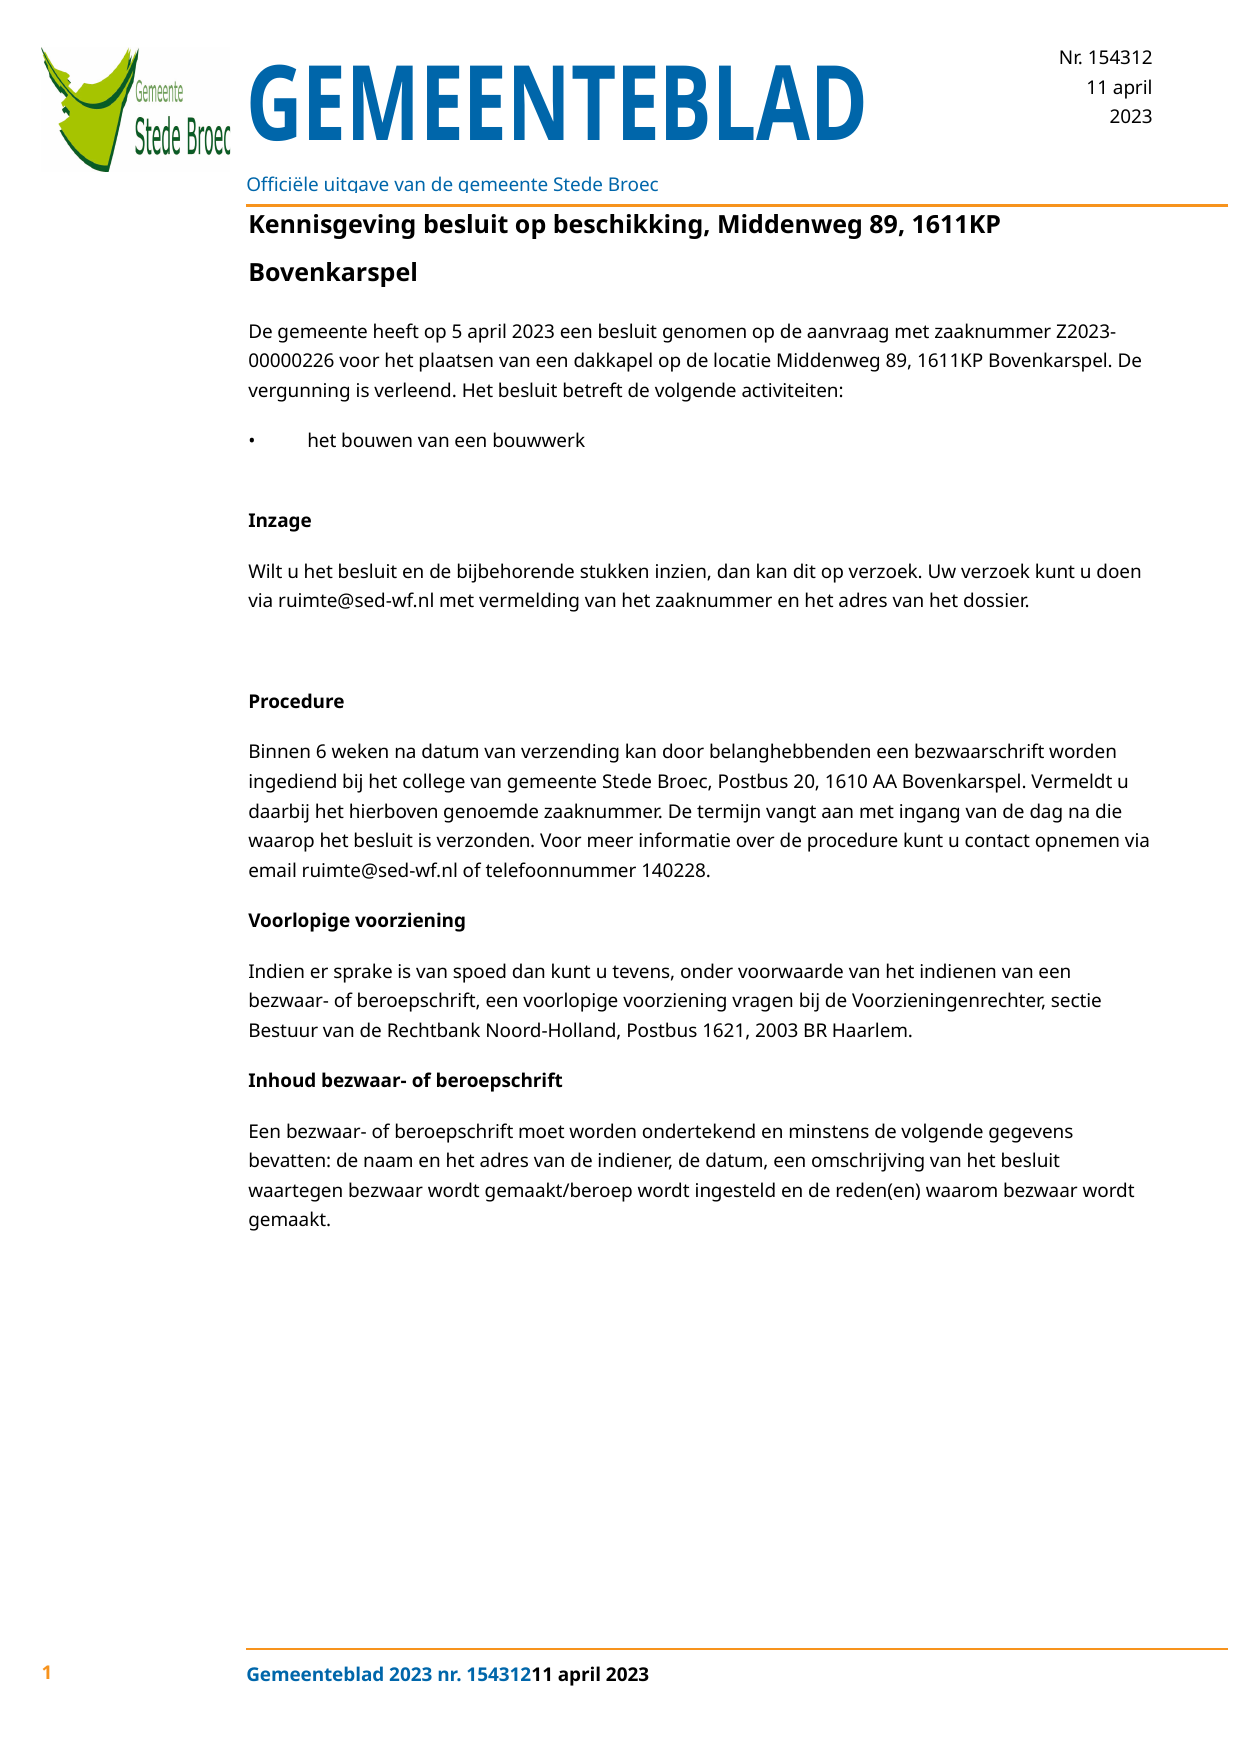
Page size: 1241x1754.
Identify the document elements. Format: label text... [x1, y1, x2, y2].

picture [41, 47, 231, 172]
text De gemeente heeft op 5 april 2023 een besluit genomen op de aanvraag met zaaknummer Z2023-00000226 voor het plaatsen van een dakkapel op de locatie Middenweg 89, 1611KP Bovenkarspel. De vergunning is verleend. Het besluit betreft de volgende activiteiten: [248, 318, 1152, 403]
text Een bezwaar- of beroepschrift moet worden ondertekend en minstens de volgende gegevens bevatten: de naam en het adres van de indiener, de datum, een omschrijving van het besluit waartegen bezwaar wordt gemaakt/beroep wordt ingesteld en de reden(en) waarom bezwaar wordt gemaakt. [248, 1118, 1152, 1232]
text Inhoud bezwaar- of beroepschrift [248, 1067, 1152, 1093]
text Inzage [248, 507, 1152, 533]
text Procedure [248, 688, 1152, 714]
text Indien er sprake is van spoed dan kunt u tevens, onder voorwaarde van het indienen van een bezwaar- of beroepschrift, een voorlopige voorziening vragen bij de Voorzieningenrechter, sectie Bestuur van de Rechtbank Noord-Holland, Postbus 1621, 2003 BR Haarlem. [248, 958, 1152, 1043]
text Voorlopige voorziening [248, 907, 1152, 933]
text Wilt u het besluit en de bijbehorende stukken inzien, dan kan dit op verzoek. Uw verzoek kunt u doen via ruimte@sed-wf.nl met vermelding van het zaaknummer en het adres van het dossier. [248, 558, 1152, 613]
list het bouwen van een bouwwerk [248, 427, 1152, 453]
text Binnen 6 weken na datum van verzending kan door belanghebbenden een bezwaarschrift worden ingediend bij het college van gemeente Stede Broec, Postbus 20, 1610 AA Bovenkarspel. Vermeldt u daarbij het hierboven genoemde zaaknummer. De termijn vangt aan met ingang van de dag na die waarop het besluit is verzonden. Voor meer informatie over de procedure kunt u contact opnemen via email ruimte@sed-wf.nl of telefoonnummer 140228. [248, 739, 1152, 883]
text Kennisgeving besluit op beschikking, Middenweg 89, 1611KP Bovenkarspel [248, 207, 1152, 288]
